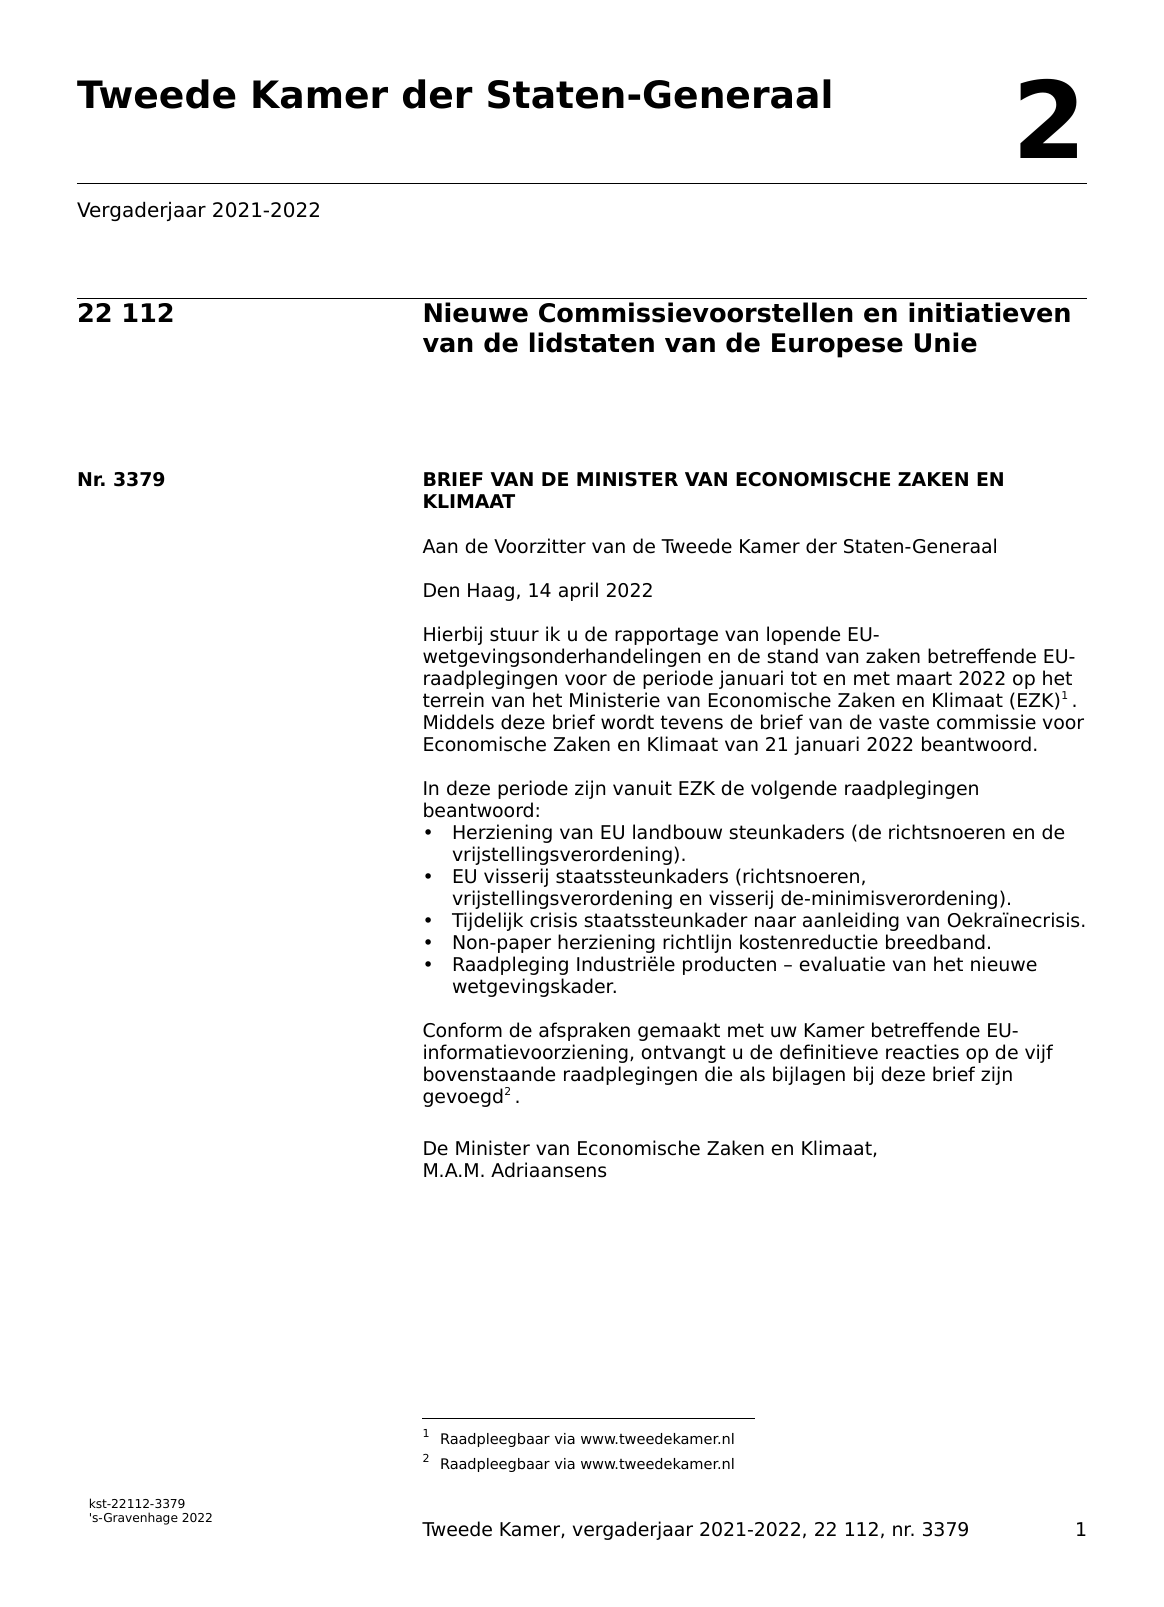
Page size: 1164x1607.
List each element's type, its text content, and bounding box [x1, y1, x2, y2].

text • Non-paper herziening richtlijn kostenreductie breedband. [422, 932, 1087, 954]
text Conform de afspraken gemaakt met uw Kamer betreffende EU-informatievoorziening, ontvangt u de definitieve reacties op de vijf bovenstaande raadplegingen die als bijlagen bij deze brief zijn gevoegd. [422, 1020, 1087, 1108]
text • Tijdelijk crisis staatssteunkader naar aanleiding van Oekraïnecrisis. [422, 910, 1087, 932]
text In deze periode zijn vanuit EZK de volgende raadplegingen beantwoord: [422, 778, 1087, 822]
text 's-Gravenhage 2022 [88, 1511, 323, 1525]
text Den Haag, 14 april 2022 [422, 580, 1087, 602]
text Raadpleegbaar via www.tweedekamer.nl [422, 1452, 1087, 1474]
text • Herziening van EU landbouw steunkaders (de richtsnoeren en de vrijstellingsverordening). [422, 822, 1087, 866]
subtitle 22 112 Nieuwe Commissievoorstellen en initiatieven van de lidstaten van de Europese Unie [77, 299, 1087, 358]
text Hierbij stuur ik u de rapportage van lopende EU-wetgevingsonderhandelingen en de stand van zaken betreffende EU-raadplegingen voor de periode januari tot en met maart 2022 op het terrein van het Ministerie van Economische Zaken en Klimaat (EZK). Middels deze brief wordt tevens de brief van de vaste commissie voor Economische Zaken en Klimaat van 21 januari 2022 beantwoord. [422, 624, 1087, 756]
text Raadpleegbaar via www.tweedekamer.nl [422, 1427, 1087, 1449]
text De Minister van Economische Zaken en Klimaat, M.A.M. Adriaansens [422, 1138, 1087, 1182]
text kst-22112-3379 [88, 1497, 323, 1511]
text • Raadpleging Industriële producten – evaluatie van het nieuwe wetgevingskader. [422, 954, 1087, 998]
subtitle Nr. 3379 BRIEF VAN DE MINISTER VAN ECONOMISCHE ZAKEN EN KLIMAAT [77, 469, 1087, 513]
table_cell Vergaderjaar 2021-2022 [77, 184, 1087, 298]
text • EU visserij staatssteunkaders (richtsnoeren, vrijstellingsverordening en visserij de-minimisverordening). [422, 866, 1087, 910]
text Aan de Voorzitter van de Tweede Kamer der Staten-Generaal [422, 536, 1087, 557]
table_header 2 [886, 59, 1087, 183]
table_header Tweede Kamer der Staten-Generaal [77, 59, 886, 183]
